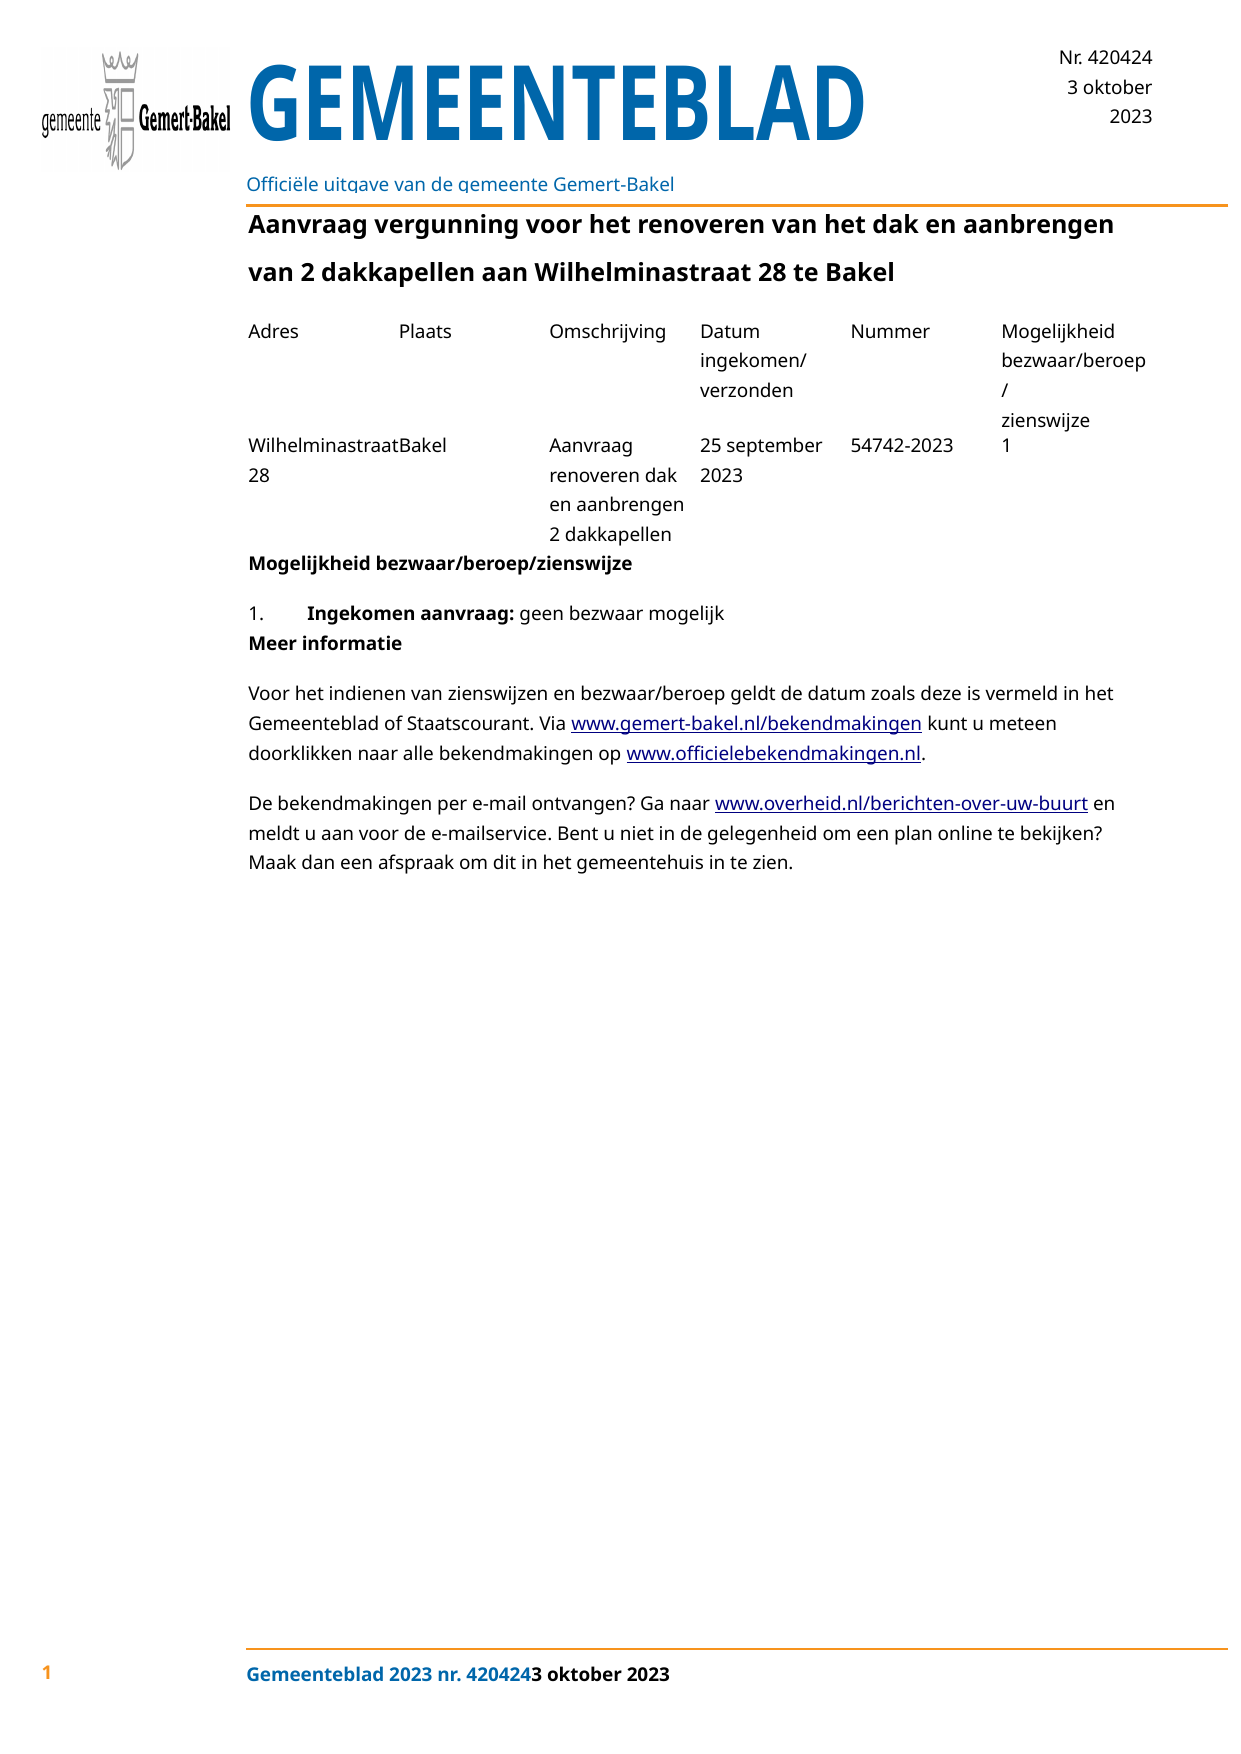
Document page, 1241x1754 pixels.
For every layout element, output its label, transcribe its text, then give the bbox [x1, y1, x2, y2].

table_header Nummer [850, 318, 1001, 432]
table_header Adres [248, 318, 398, 432]
list Ingekomen aanvraag: geen bezwaar mogelijk [248, 601, 1152, 626]
text Voor het indienen van zienswijzen en bezwaar/beroep geldt de datum zoals deze is vermeld in het Gemeenteblad of Staatscourant. Via www.gemert-bakel.nl/bekendmakingen kunt u meteen doorklikken naar alle bekendmakingen op www.officielebekendmakingen.nl. [248, 681, 1152, 766]
table_cell 1 [1001, 433, 1152, 547]
text Aanvraag vergunning voor het renoveren van het dak en aanbrengen van 2 dakkapellen aan Wilhelminastraat 28 te Bakel [248, 207, 1152, 288]
table_header Plaats [399, 318, 549, 432]
table_header Omschrijving [549, 318, 700, 432]
table_cell 54742-2023 [850, 433, 1001, 547]
table_cell Bakel [399, 433, 549, 547]
table_cell Aanvraag renoveren dak en aanbrengen 2 dakkapellen [549, 433, 700, 547]
text De bekendmakingen per e-mail ontvangen? Ga naar www.overheid.nl/berichten-over-uw-buurt en meldt u aan voor de e-mailservice. Bent u niet in de gelegenheid om een plan online te bekijken? Maak dan een afspraak om dit in het gemeentehuis in te zien. [248, 790, 1152, 875]
text Mogelijkheid bezwaar/beroep/zienswijze [248, 550, 1152, 576]
table_header Datum ingekomen/ verzonden [700, 318, 850, 432]
table_cell 25 september 2023 [700, 433, 850, 547]
table_header Mogelijkheid bezwaar/beroep/ zienswijze [1001, 318, 1152, 432]
text Meer informatie [248, 630, 1152, 656]
picture [41, 47, 231, 172]
table_cell Wilhelminastraat 28 [248, 433, 398, 547]
